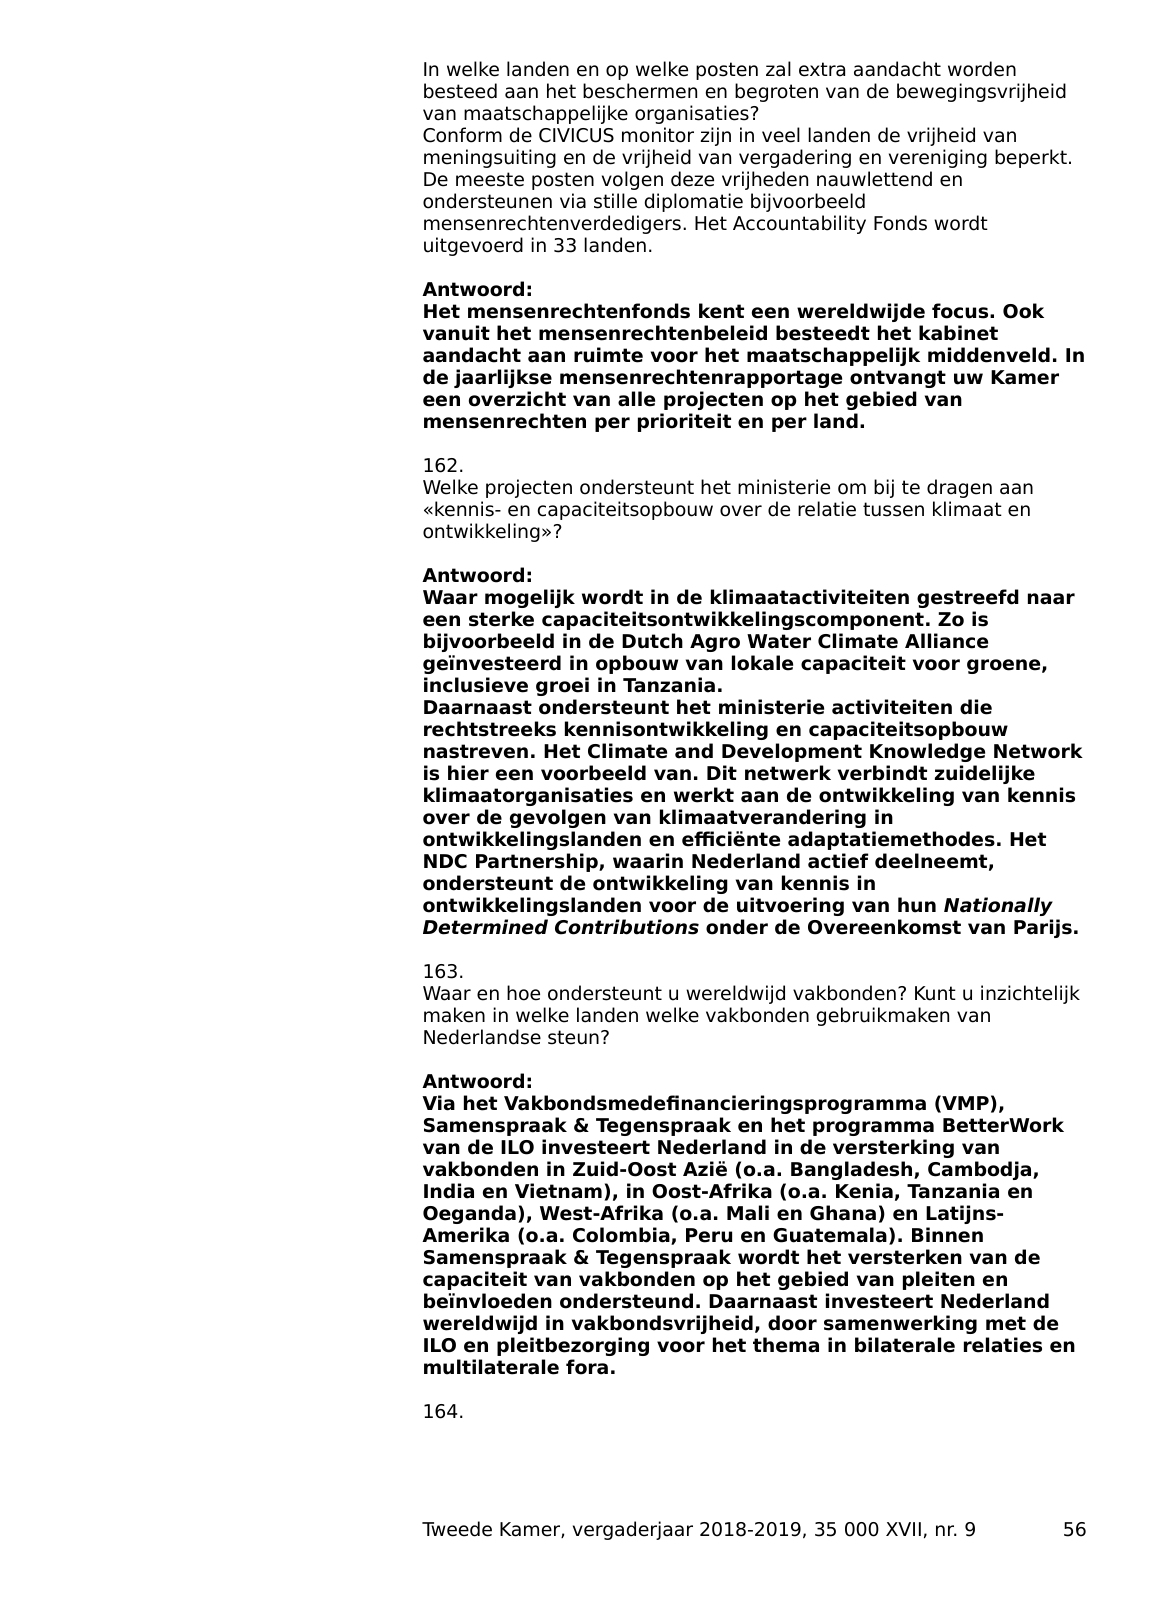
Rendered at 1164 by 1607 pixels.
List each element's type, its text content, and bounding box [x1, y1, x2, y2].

text 162. [422, 455, 1087, 477]
text Welke projecten ondersteunt het ministerie om bij te dragen aan «kennis- en capaciteitsopbouw over de relatie tussen klimaat en ontwikkeling»? [422, 477, 1087, 543]
text Conform de CIVICUS monitor zijn in veel landen de vrijheid van meningsuiting en de vrijheid van vergadering en vereniging beperkt. De meeste posten volgen deze vrijheden nauwlettend en ondersteunen via stille diplomatie bijvoorbeeld mensenrechtenverdedigers. Het Accountability Fonds wordt uitgevoerd in 33 landen. [422, 125, 1087, 257]
text 163. [422, 961, 1087, 983]
text Waar mogelijk wordt in de klimaatactiviteiten gestreefd naar een sterke capaciteitsontwikkelingscomponent. Zo is bijvoorbeeld in de Dutch Agro Water Climate Alliance geïnvesteerd in opbouw van lokale capaciteit voor groene, inclusieve groei in Tanzania. [422, 587, 1087, 697]
text Daarnaast ondersteunt het ministerie activiteiten die rechtstreeks kennisontwikkeling en capaciteitsopbouw nastreven. Het Climate and Development Knowledge Network is hier een voorbeeld van. Dit netwerk verbindt zuidelijke klimaatorganisaties en werkt aan de ontwikkeling van kennis over de gevolgen van klimaatverandering in ontwikkelingslanden en efficiënte adaptatiemethodes. Het NDC Partnership, waarin Nederland actief deelneemt, ondersteunt de ontwikkeling van kennis in ontwikkelingslanden voor de uitvoering van hun Nationally Determined Contributions onder de Overeenkomst van Parijs. [422, 697, 1087, 939]
text 164. [422, 1401, 1087, 1423]
text Via het Vakbondsmedefinancieringsprogramma (VMP), Samenspraak & Tegenspraak en het programma BetterWork van de ILO investeert Nederland in de versterking van vakbonden in Zuid-Oost Azië (o.a. Bangladesh, Cambodja, India en Vietnam), in Oost-Afrika (o.a. Kenia, Tanzania en Oeganda), West-Afrika (o.a. Mali en Ghana) en Latijns-Amerika (o.a. Colombia, Peru en Guatemala). Binnen Samenspraak & Tegenspraak wordt het versterken van de capaciteit van vakbonden op het gebied van pleiten en beïnvloeden ondersteund. Daarnaast investeert Nederland wereldwijd in vakbondsvrijheid, door samenwerking met de ILO en pleitbezorging voor het thema in bilaterale relaties en multilaterale fora. [422, 1093, 1087, 1379]
text Het mensenrechtenfonds kent een wereldwijde focus. Ook vanuit het mensenrechtenbeleid besteedt het kabinet aandacht aan ruimte voor het maatschappelijk middenveld. In de jaarlijkse mensenrechtenrapportage ontvangt uw Kamer een overzicht van alle projecten op het gebied van mensenrechten per prioriteit en per land. [422, 301, 1087, 433]
text Waar en hoe ondersteunt u wereldwijd vakbonden? Kunt u inzichtelijk maken in welke landen welke vakbonden gebruikmaken van Nederlandse steun? [422, 983, 1087, 1049]
text Antwoord: [422, 1071, 1087, 1093]
text Antwoord: [422, 279, 1087, 301]
text Antwoord: [422, 565, 1087, 587]
text In welke landen en op welke posten zal extra aandacht worden besteed aan het beschermen en begroten van de bewegingsvrijheid van maatschappelijke organisaties? [422, 59, 1087, 125]
